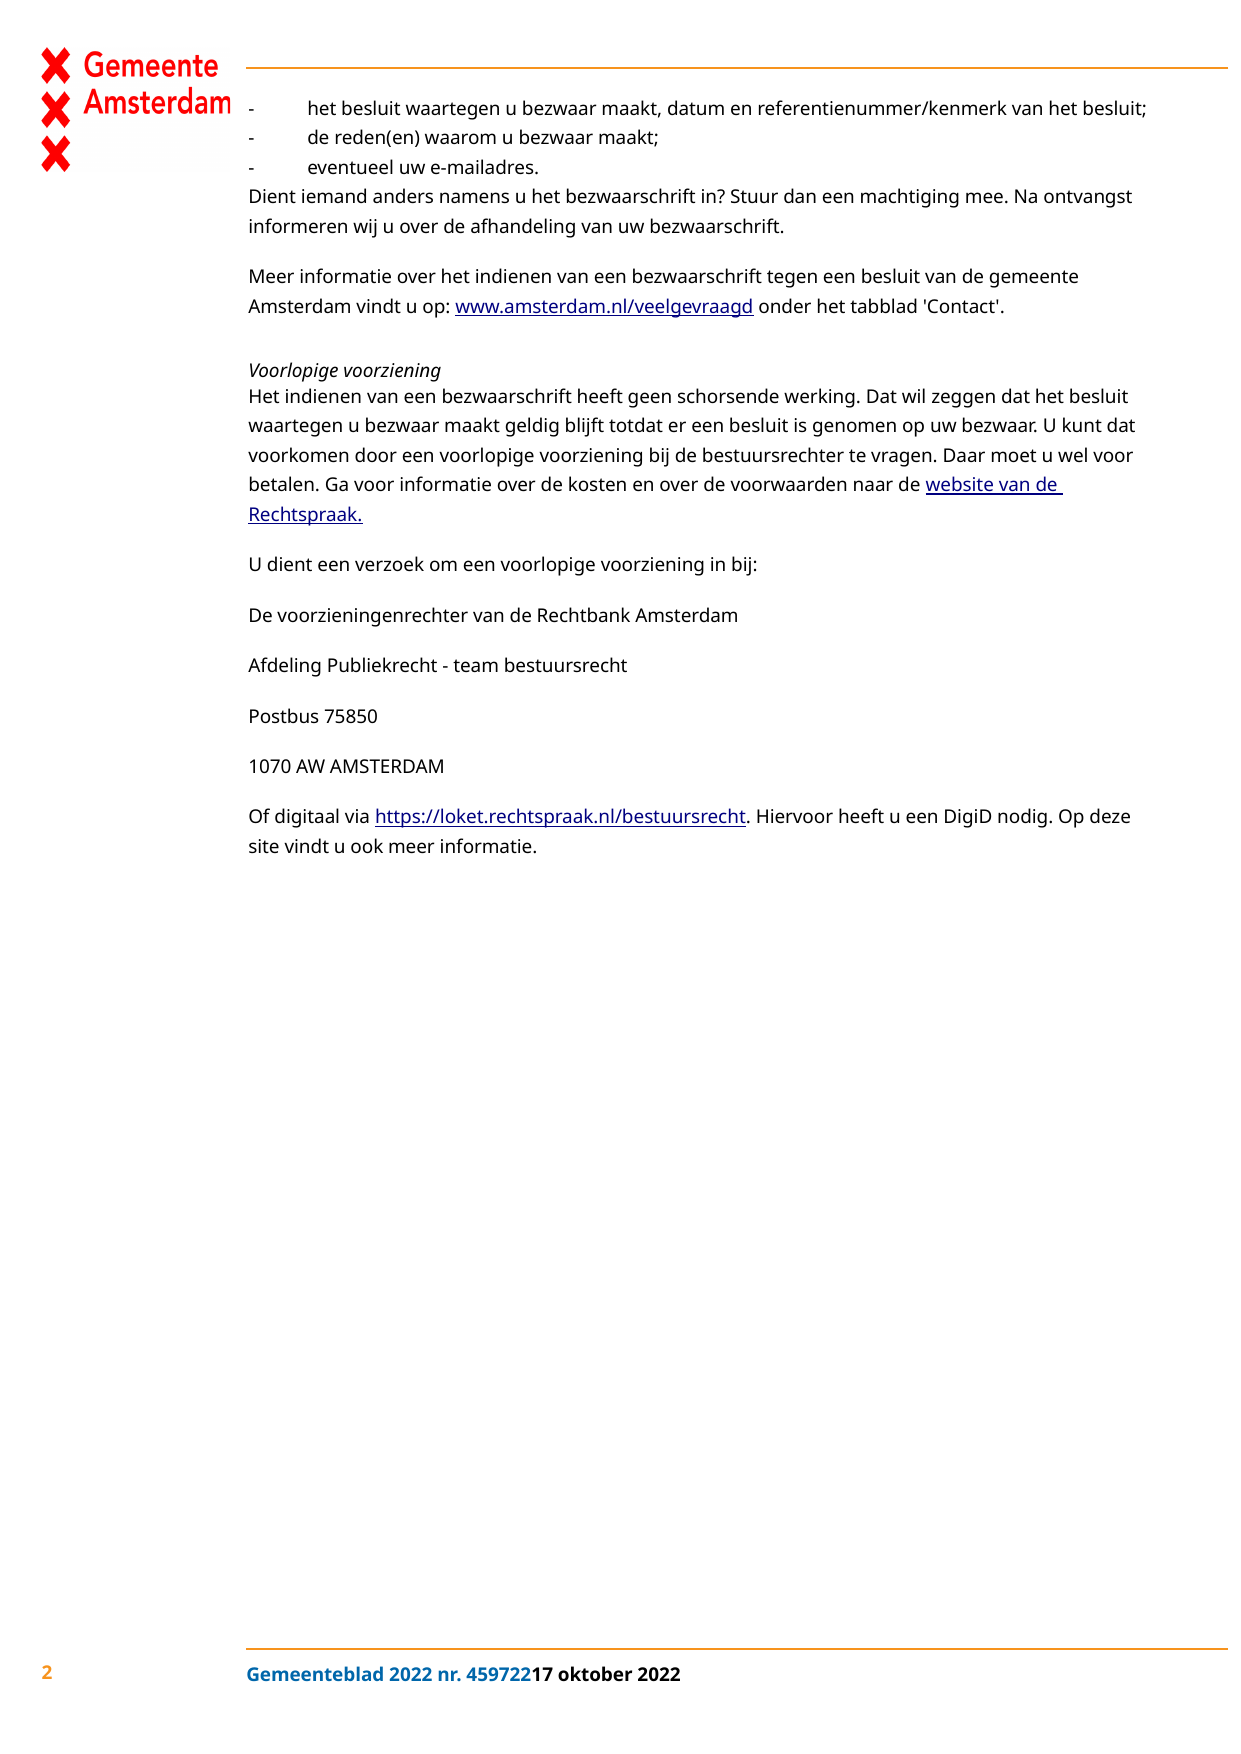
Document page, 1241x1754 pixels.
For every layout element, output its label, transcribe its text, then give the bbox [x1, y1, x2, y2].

text Meer informatie over het indienen van een bezwaarschrift tegen een besluit van de gemeente Amsterdam vindt u op: www.amsterdam.nl/veelgevraagd onder het tabblad 'Contact'. [248, 263, 1152, 319]
text Afdeling Publiekrecht - team bestuursrecht [248, 652, 1152, 678]
text Het indienen van een bezwaarschrift heeft geen schorsende werking. Dat wil zeggen dat het besluit waartegen u bezwaar maakt geldig blijft totdat er een besluit is genomen op uw bezwaar. U kunt dat voorkomen door een voorlopige voorziening bij de bestuursrechter te vragen. Daar moet u wel voor betalen. Ga voor informatie over de kosten en over de voorwaarden naar de website van de Rechtspraak. [248, 383, 1152, 527]
text Dient iemand anders namens u het bezwaarschrift in? Stuur dan een machtiging mee. Na ontvangst informeren wij u over de afhandeling van uw bezwaarschrift. [248, 183, 1152, 239]
text Postbus 75850 [248, 703, 1152, 728]
picture [41, 47, 231, 172]
text De voorzieningenrechter van de Rechtbank Amsterdam [248, 602, 1152, 628]
list het besluit waartegen u bezwaar maakt, datum en referentienummer/kenmerk van het besluit; [248, 95, 1152, 121]
text 1070 AW AMSTERDAM [248, 753, 1152, 779]
text Of digitaal via https://loket.rechtspraak.nl/bestuursrecht. Hiervoor heeft u een DigiD nodig. Op deze site vindt u ook meer informatie. [248, 804, 1152, 859]
text Voorlopige voorziening [248, 357, 1152, 383]
text U dient een verzoek om een voorlopige voorziening in bij: [248, 552, 1152, 577]
list eventueel uw e-mailadres. [248, 154, 1152, 180]
list de reden(en) waarom u bezwaar maakt; [248, 124, 1152, 150]
